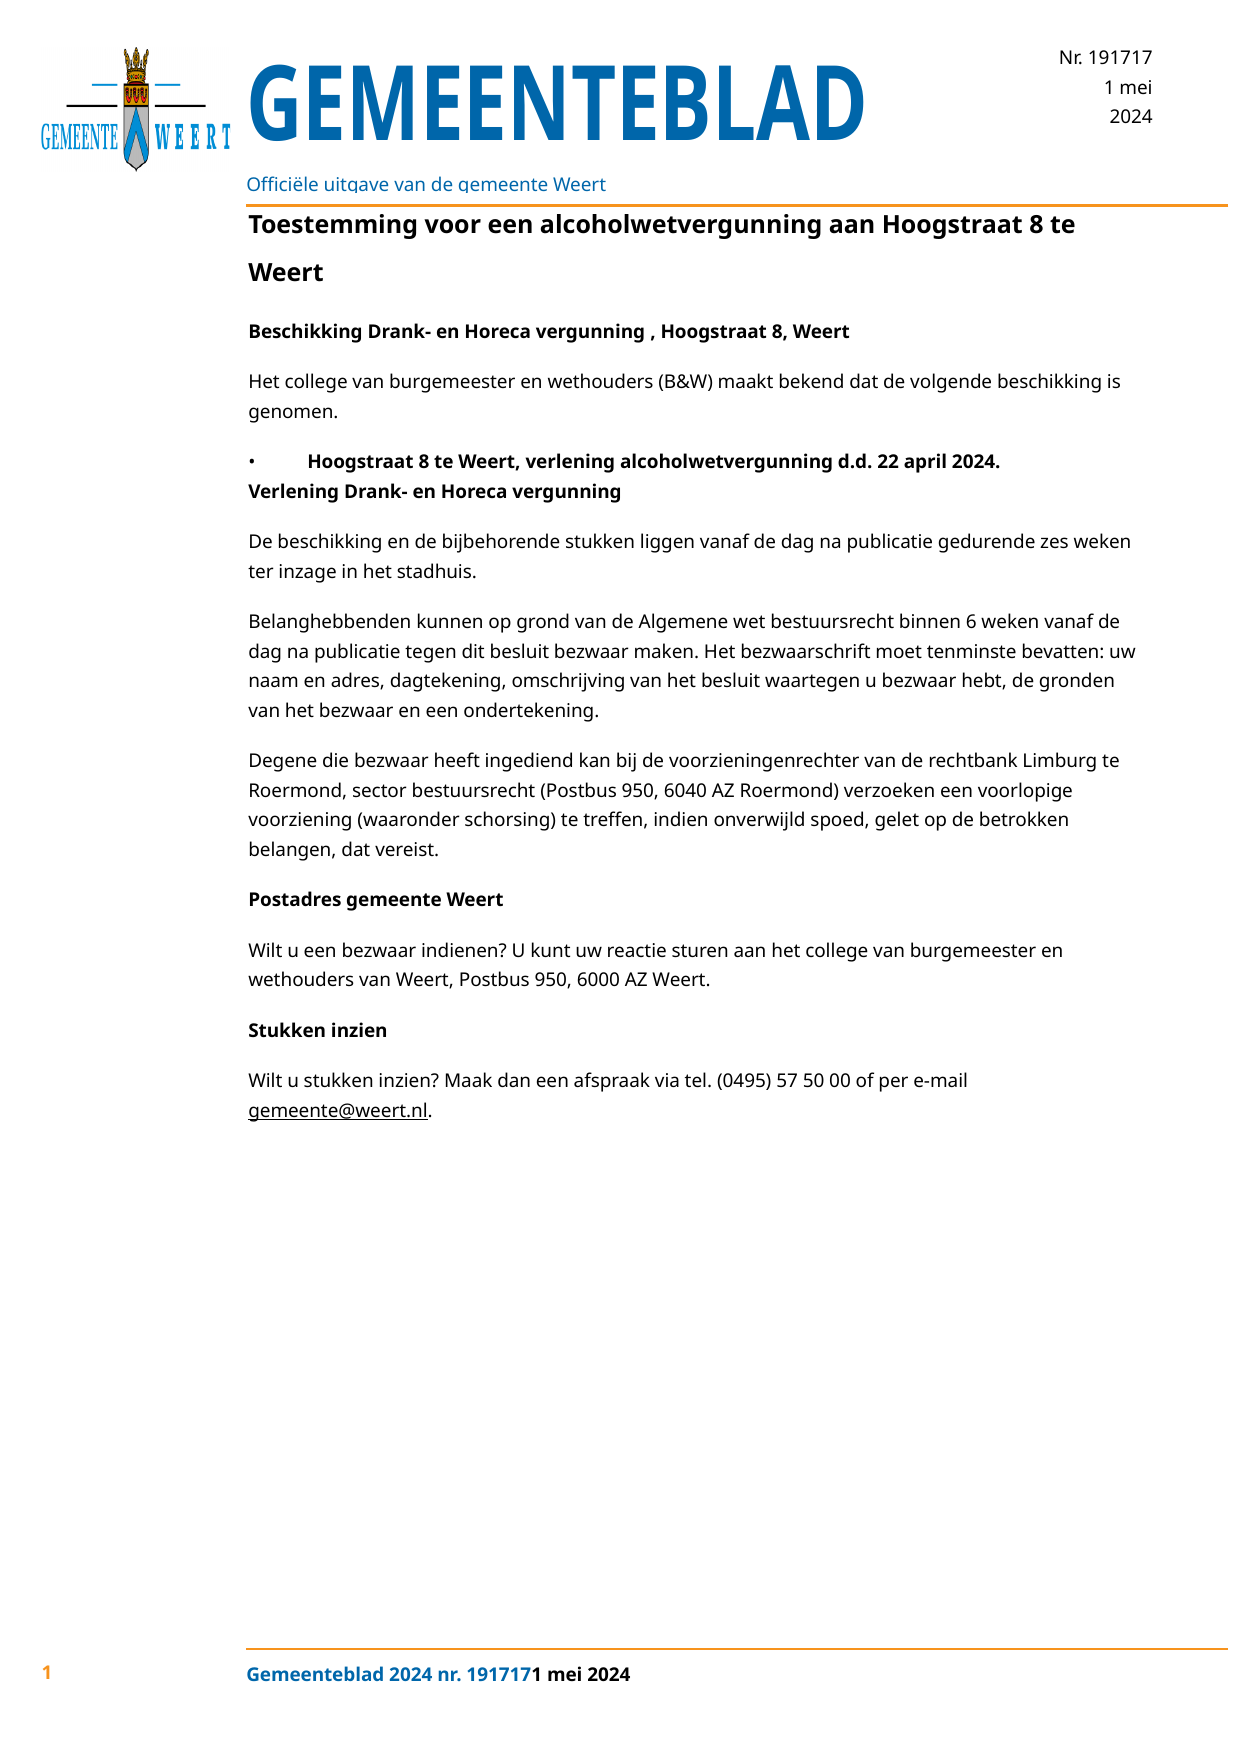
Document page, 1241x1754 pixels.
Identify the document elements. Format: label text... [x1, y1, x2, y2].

list Hoogstraat 8 te Weert, verlening alcoholwetvergunning d.d. 22 april 2024. [248, 448, 1152, 474]
text Belanghebbenden kunnen op grond van de Algemene wet bestuursrecht binnen 6 weken vanaf de dag na publicatie tegen dit besluit bezwaar maken. Het bezwaarschrift moet tenminste bevatten: uw naam en adres, dagtekening, omschrijving van het besluit waartegen u bezwaar hebt, de gronden van het bezwaar en een ondertekening. [248, 608, 1152, 723]
text Het college van burgemeester en wethouders (B&W) maakt bekend dat de volgende beschikking is genomen. [248, 368, 1152, 424]
text Degene die bezwaar heeft ingediend kan bij de voorzieningenrechter van de rechtbank Limburg te Roermond, sector bestuursrecht (Postbus 950, 6040 AZ Roermond) verzoeken een voorlopige voorziening (waaronder schorsing) te treffen, indien onverwijld spoed, gelet op de betrokken belangen, dat vereist. [248, 747, 1152, 862]
text Wilt u een bezwaar indienen? U kunt uw reactie sturen aan het college van burgemeester en wethouders van Weert, Postbus 950, 6000 AZ Weert. [248, 937, 1152, 992]
text Postadres gemeente Weert [248, 887, 1152, 912]
text Wilt u stukken inzien? Maak dan een afspraak via tel. (0495) 57 50 00 of per e-mail gemeente@weert.nl. [248, 1067, 1152, 1123]
text Verlening Drank- en Horeca vergunning [248, 478, 1152, 504]
text Toestemming voor een alcoholwetvergunning aan Hoogstraat 8 te Weert [248, 207, 1152, 288]
text De beschikking en de bijbehorende stukken liggen vanaf de dag na publicatie gedurende zes weken ter inzage in het stadhuis. [248, 528, 1152, 584]
text Beschikking Drank- en Horeca vergunning , Hoogstraat 8, Weert [248, 318, 1152, 344]
text Stukken inzien [248, 1017, 1152, 1043]
picture [41, 47, 231, 172]
